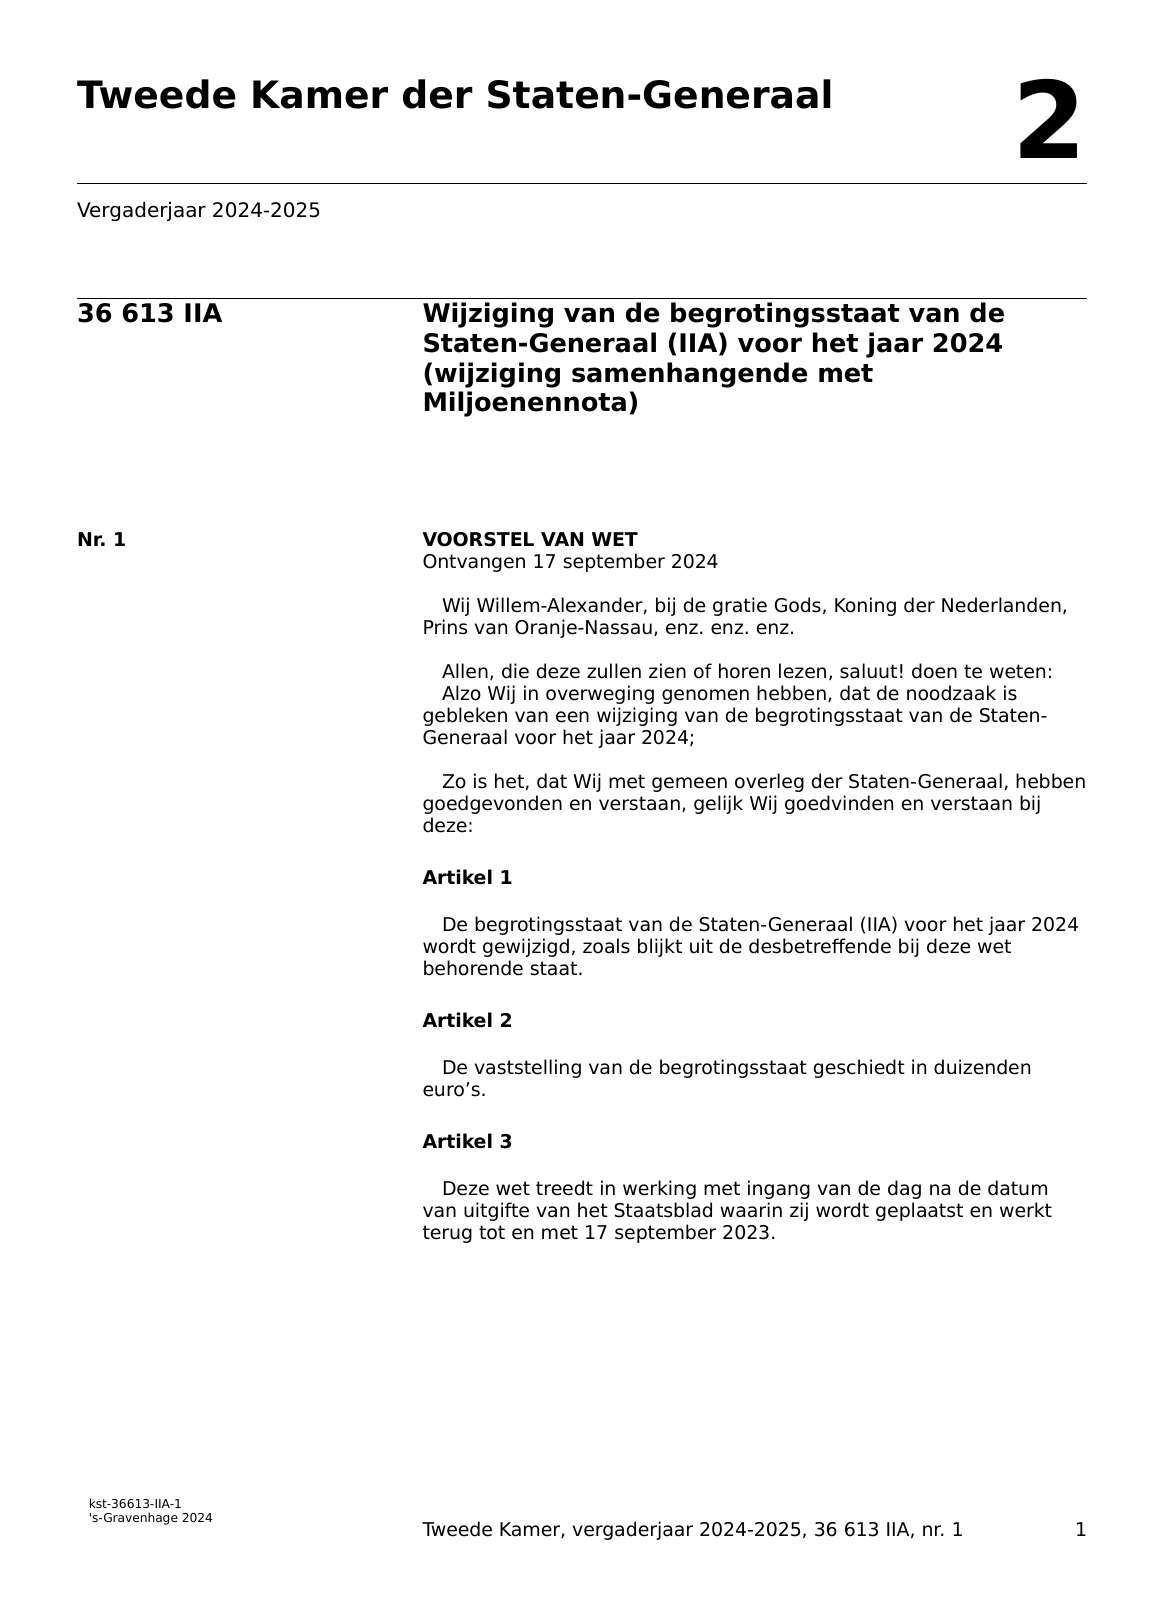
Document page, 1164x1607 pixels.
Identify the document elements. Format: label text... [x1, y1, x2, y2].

table_cell Vergaderjaar 2024-2025 [77, 184, 1087, 298]
subtitle 36 613 IIA Wijziging van de begrotingsstaat van de Staten-Generaal (IIA) voor het jaar 2024 (wijziging samenhangende met Miljoenennota) [77, 299, 1087, 418]
table_header Tweede Kamer der Staten-Generaal [77, 59, 886, 183]
text Ontvangen 17 september 2024 [422, 551, 1087, 573]
text Zo is het, dat Wij met gemeen overleg der Staten-Generaal, hebben goedgevonden en verstaan, gelijk Wij goedvinden en verstaan bij deze: [422, 771, 1087, 837]
text Allen, die deze zullen zien of horen lezen, saluut! doen te weten: [422, 661, 1087, 683]
subtitle Nr. 1 VOORSTEL VAN WET [77, 529, 1087, 551]
text 's-Gravenhage 2024 [88, 1511, 323, 1525]
table_header 2 [886, 59, 1087, 183]
text kst-36613-IIA-1 [88, 1497, 323, 1511]
text Wij Willem-Alexander, bij de gratie Gods, Koning der Nederlanden, Prins van Oranje-Nassau, enz. enz. enz. [422, 595, 1087, 639]
text De vaststelling van de begrotingsstaat geschiedt in duizenden euro’s. [422, 1057, 1087, 1101]
subtitle Artikel 1 [422, 867, 1087, 889]
text Deze wet treedt in werking met ingang van de dag na de datum van uitgifte van het Staatsblad waarin zij wordt geplaatst en werkt terug tot en met 17 september 2023. [422, 1178, 1087, 1244]
text Alzo Wij in overweging genomen hebben, dat de noodzaak is gebleken van een wijziging van de begrotingsstaat van de Staten-Generaal voor het jaar 2024; [422, 683, 1087, 749]
text De begrotingsstaat van de Staten-Generaal (IIA) voor het jaar 2024 wordt gewijzigd, zoals blijkt uit de desbetreffende bij deze wet behorende staat. [422, 914, 1087, 980]
subtitle Artikel 2 [422, 1010, 1087, 1032]
subtitle Artikel 3 [422, 1131, 1087, 1153]
